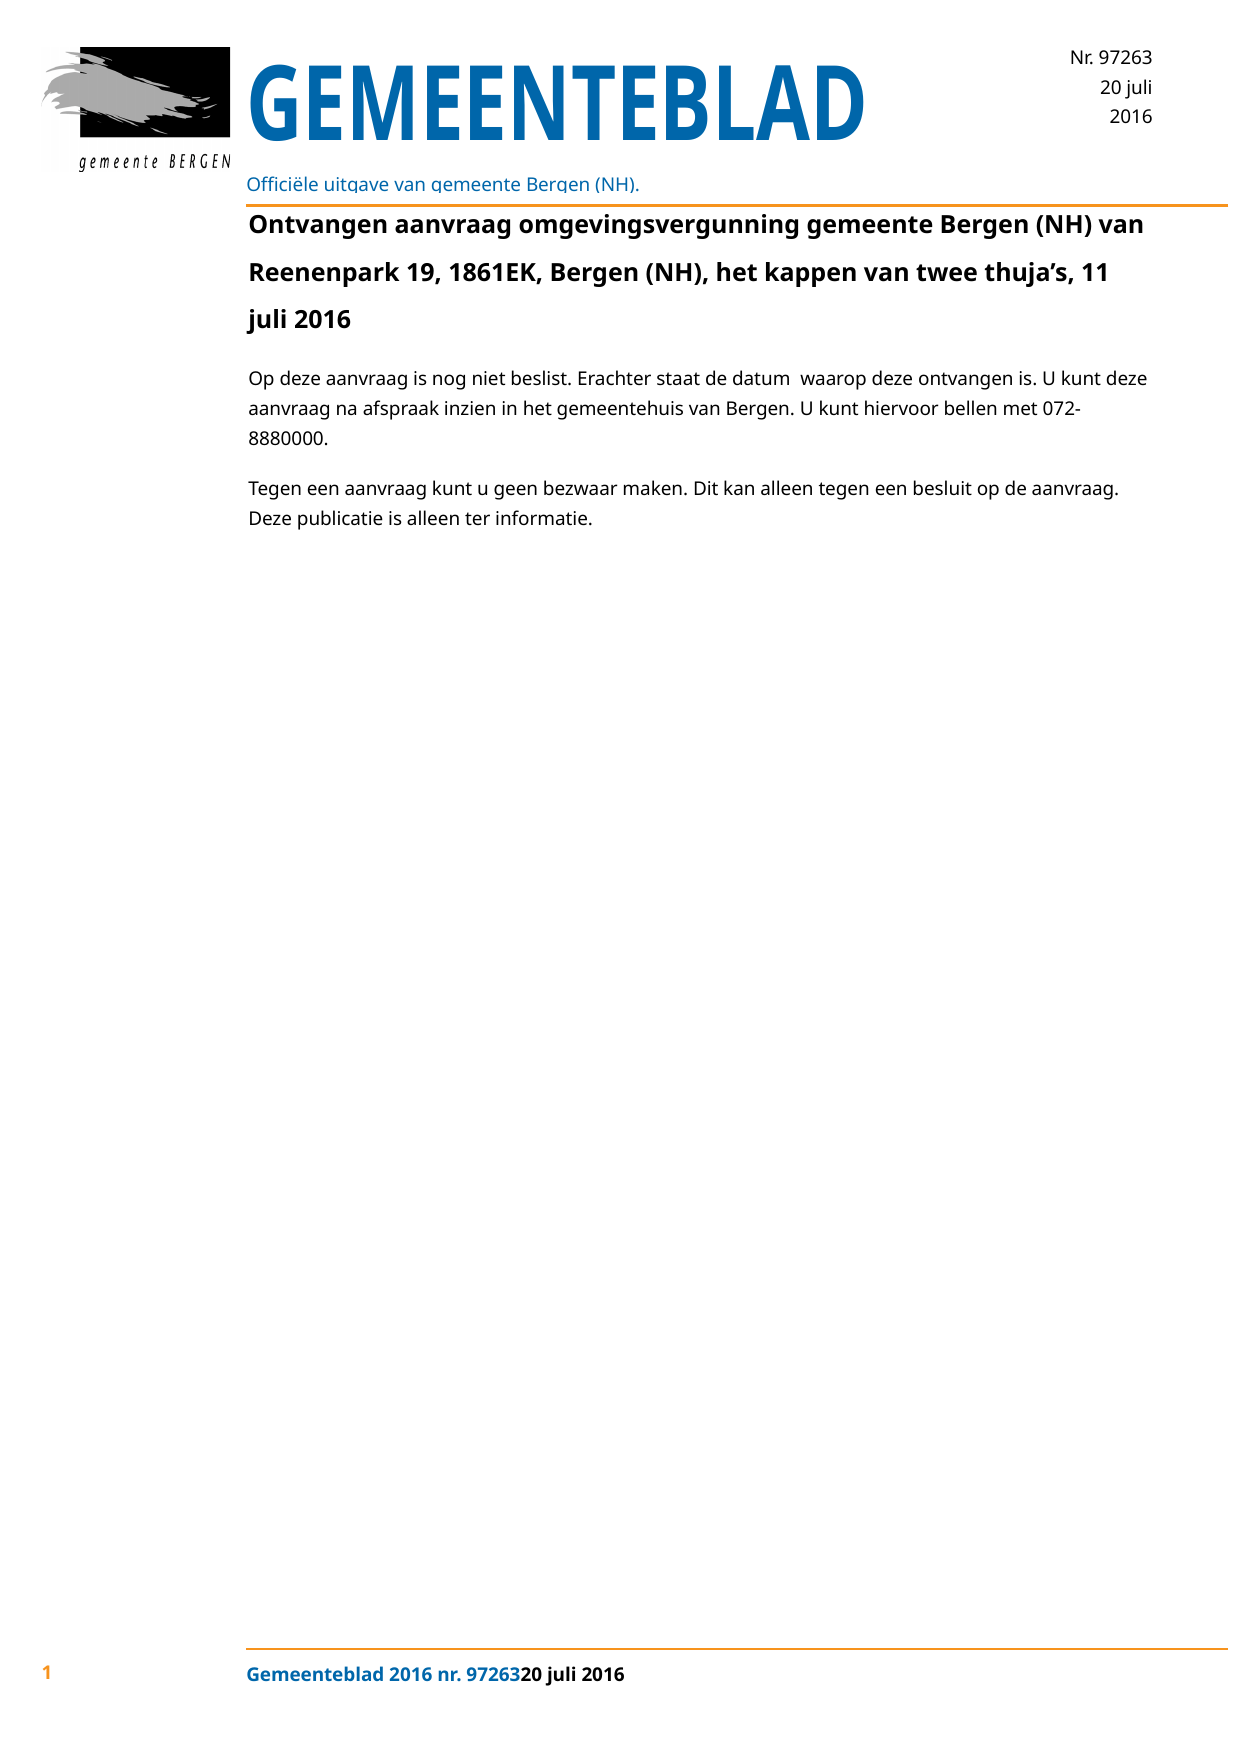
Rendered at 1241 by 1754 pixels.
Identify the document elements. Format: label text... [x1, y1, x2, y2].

text Op deze aanvraag is nog niet beslist. Erachter staat de datum waarop deze ontvangen is. U kunt deze aanvraag na afspraak inzien in het gemeentehuis van Bergen. U kunt hiervoor bellen met 072-8880000. [248, 366, 1152, 450]
text Ontvangen aanvraag omgevingsvergunning gemeente Bergen (NH) van Reenenpark 19, 1861EK, Bergen (NH), het kappen van twee thuja’s, 11 juli 2016 [248, 207, 1152, 336]
picture [41, 47, 231, 172]
text Tegen een aanvraag kunt u geen bezwaar maken. Dit kan alleen tegen een besluit op de aanvraag. Deze publicatie is alleen ter informatie. [248, 475, 1152, 530]
